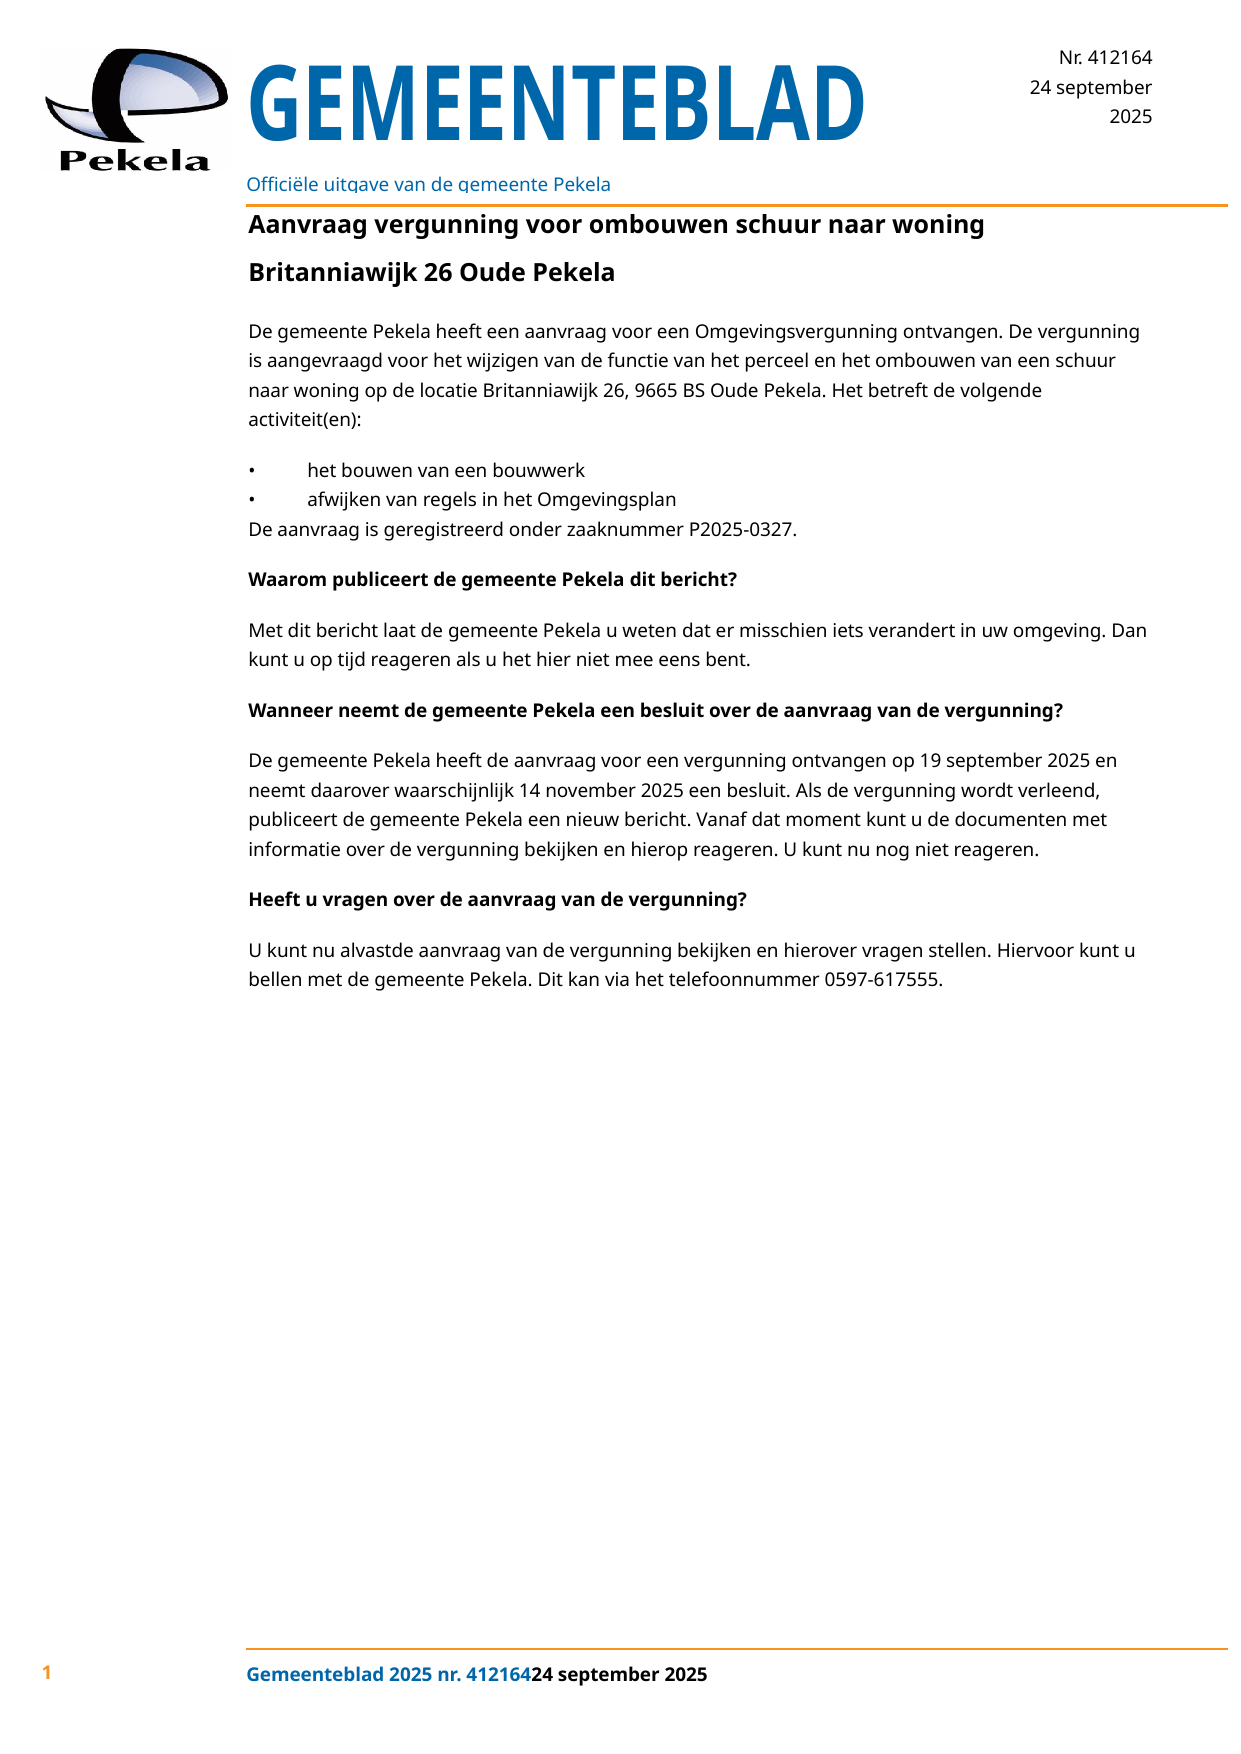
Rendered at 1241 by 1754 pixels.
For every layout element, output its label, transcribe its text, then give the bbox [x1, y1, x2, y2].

text U kunt nu alvastde aanvraag van de vergunning bekijken en hierover vragen stellen. Hiervoor kunt u bellen met de gemeente Pekela. Dit kan via het telefoonnummer 0597-617555. [248, 937, 1152, 992]
text Met dit bericht laat de gemeente Pekela u weten dat er misschien iets verandert in uw omgeving. Dan kunt u op tijd reageren als u het hier niet mee eens bent. [248, 617, 1152, 672]
text Heeft u vragen over de aanvraag van de vergunning? [248, 887, 1152, 912]
picture [41, 47, 231, 172]
list het bouwen van een bouwwerk [248, 457, 1152, 483]
text Wanneer neemt de gemeente Pekela een besluit over de aanvraag van de vergunning? [248, 697, 1152, 723]
list afwijken van regels in het Omgevingsplan [248, 487, 1152, 512]
text Aanvraag vergunning voor ombouwen schuur naar woning Britanniawijk 26 Oude Pekela [248, 207, 1152, 288]
text De aanvraag is geregistreerd onder zaaknummer P2025-0327. [248, 516, 1152, 542]
text De gemeente Pekela heeft een aanvraag voor een Omgevingsvergunning ontvangen. De vergunning is aangevraagd voor het wijzigen van de functie van het perceel en het ombouwen van een schuur naar woning op de locatie Britanniawijk 26, 9665 BS Oude Pekela. Het betreft de volgende activiteit(en): [248, 318, 1152, 432]
text Waarom publiceert de gemeente Pekela dit bericht? [248, 567, 1152, 592]
text De gemeente Pekela heeft de aanvraag voor een vergunning ontvangen op 19 september 2025 en neemt daarover waarschijnlijk 14 november 2025 een besluit. Als de vergunning wordt verleend, publiceert de gemeente Pekela een nieuw bericht. Vanaf dat moment kunt u de documenten met informatie over de vergunning bekijken en hierop reageren. U kunt nu nog niet reageren. [248, 747, 1152, 862]
